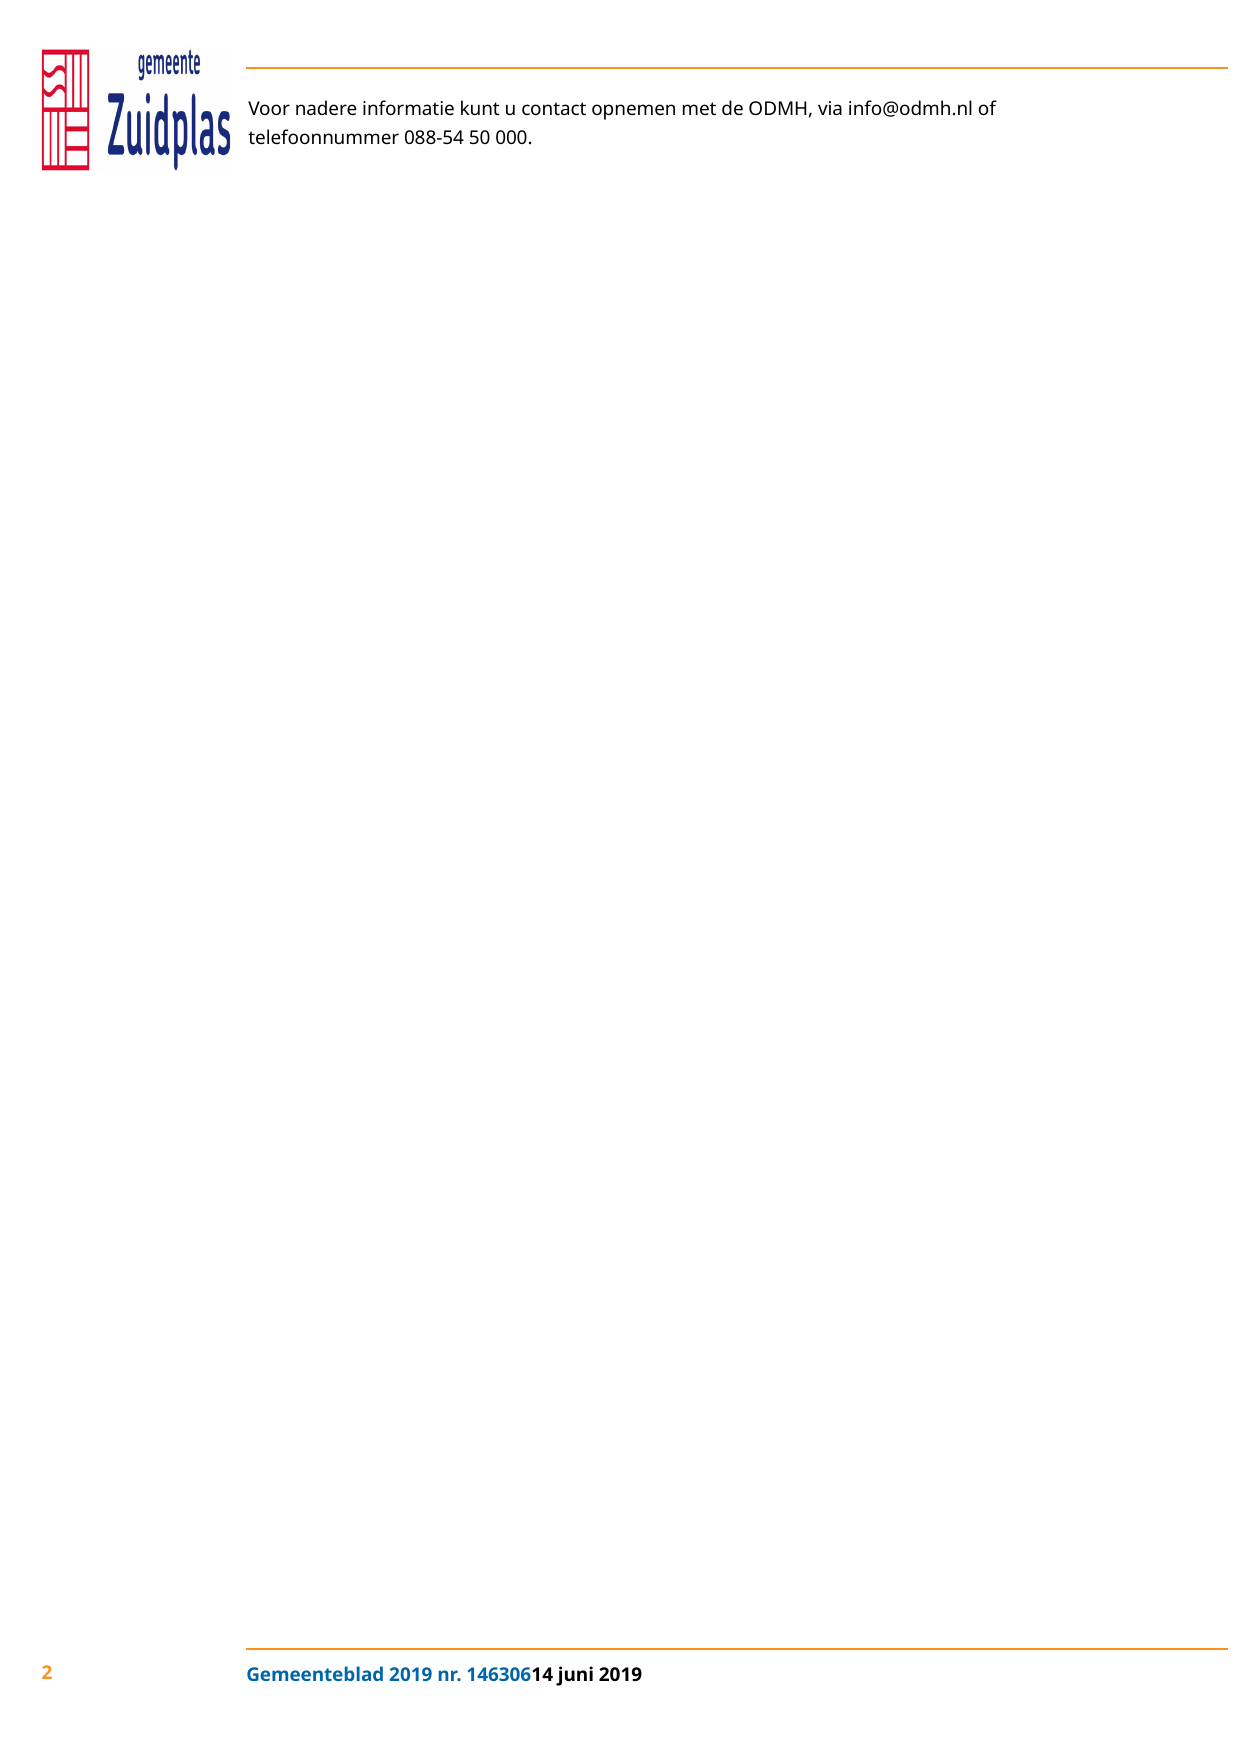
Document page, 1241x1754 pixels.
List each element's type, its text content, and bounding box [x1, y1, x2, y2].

text Voor nadere informatie kunt u contact opnemen met de ODMH, via info@odmh.nl of telefoonnummer 088-54 50 000. [248, 95, 1152, 150]
picture [41, 47, 231, 172]
